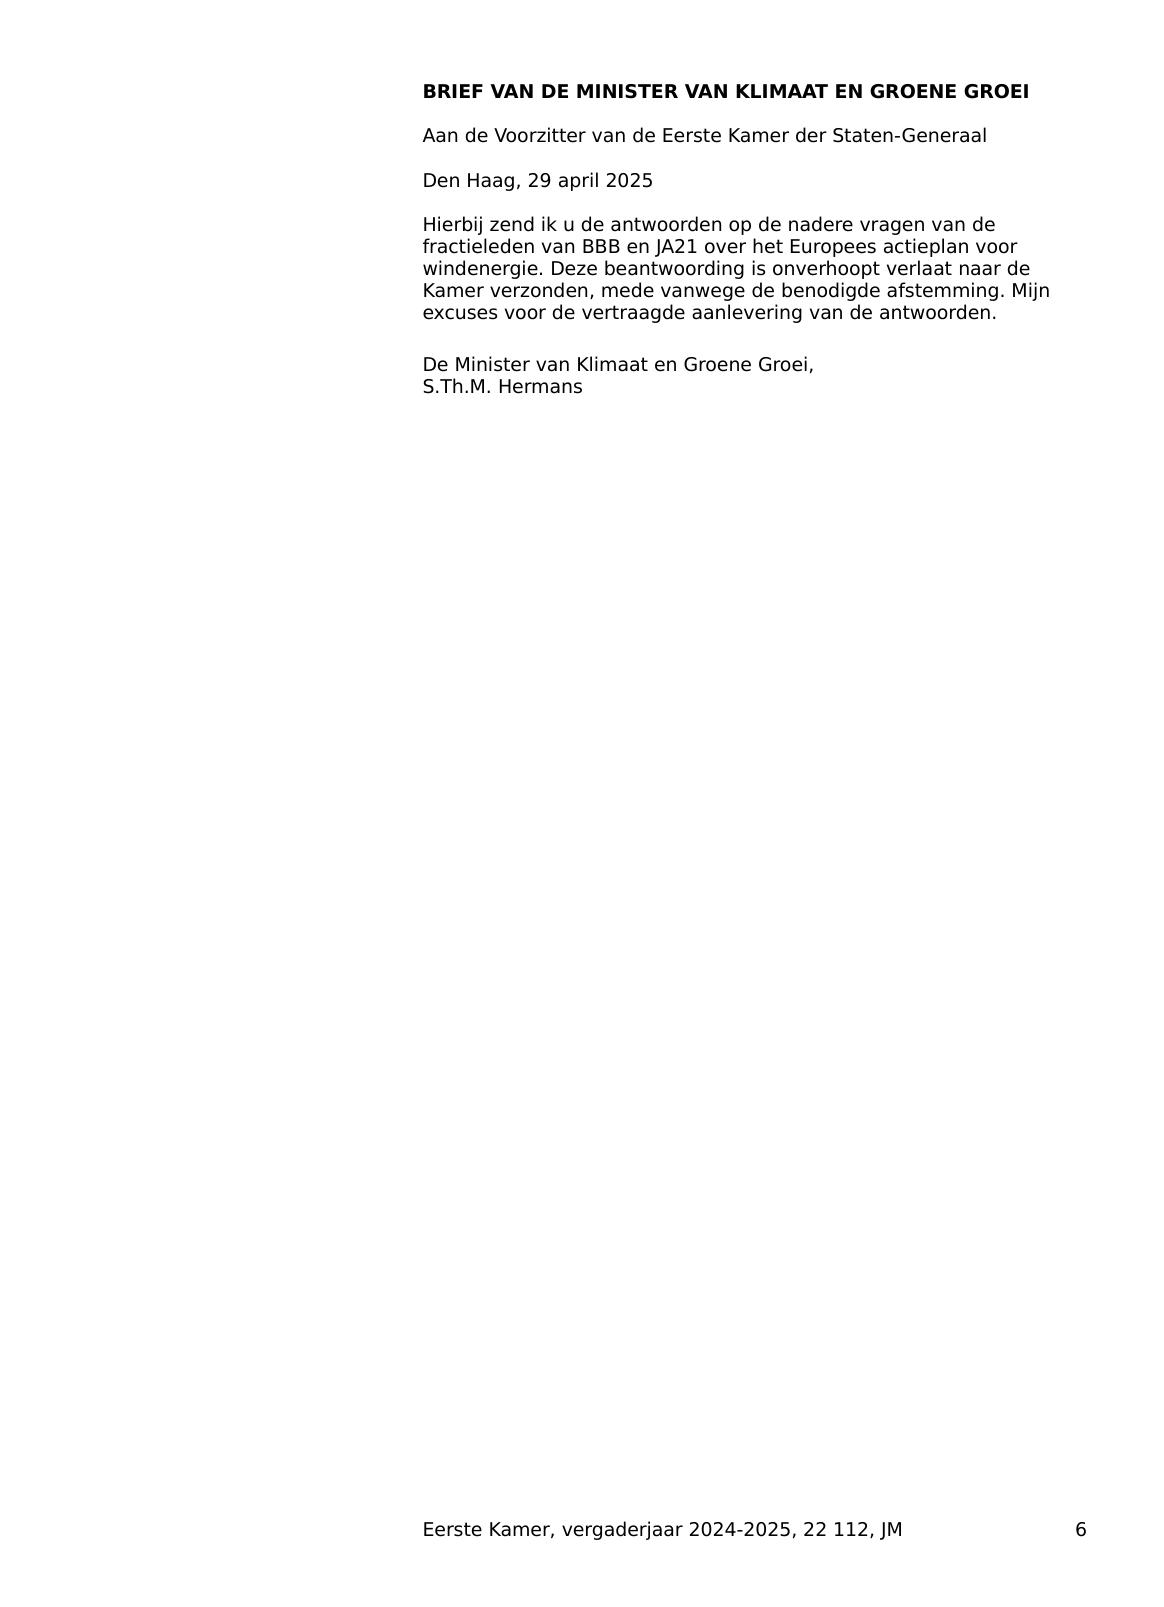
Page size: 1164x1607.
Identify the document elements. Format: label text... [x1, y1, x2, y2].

text Hierbij zend ik u de antwoorden op de nadere vragen van de fractieleden van BBB en JA21 over het Europees actieplan voor windenergie. Deze beantwoording is onverhoopt verlaat naar de Kamer verzonden, mede vanwege de benodigde afstemming. Mijn excuses voor de vertraagde aanlevering van de antwoorden. [422, 214, 1087, 324]
text Aan de Voorzitter van de Eerste Kamer der Staten-Generaal [422, 125, 1087, 147]
subtitle BRIEF VAN DE MINISTER VAN KLIMAAT EN GROENE GROEI [422, 81, 1087, 103]
text De Minister van Klimaat en Groene Groei, S.Th.M. Hermans [422, 354, 1087, 398]
text Den Haag, 29 april 2025 [422, 169, 1087, 192]
